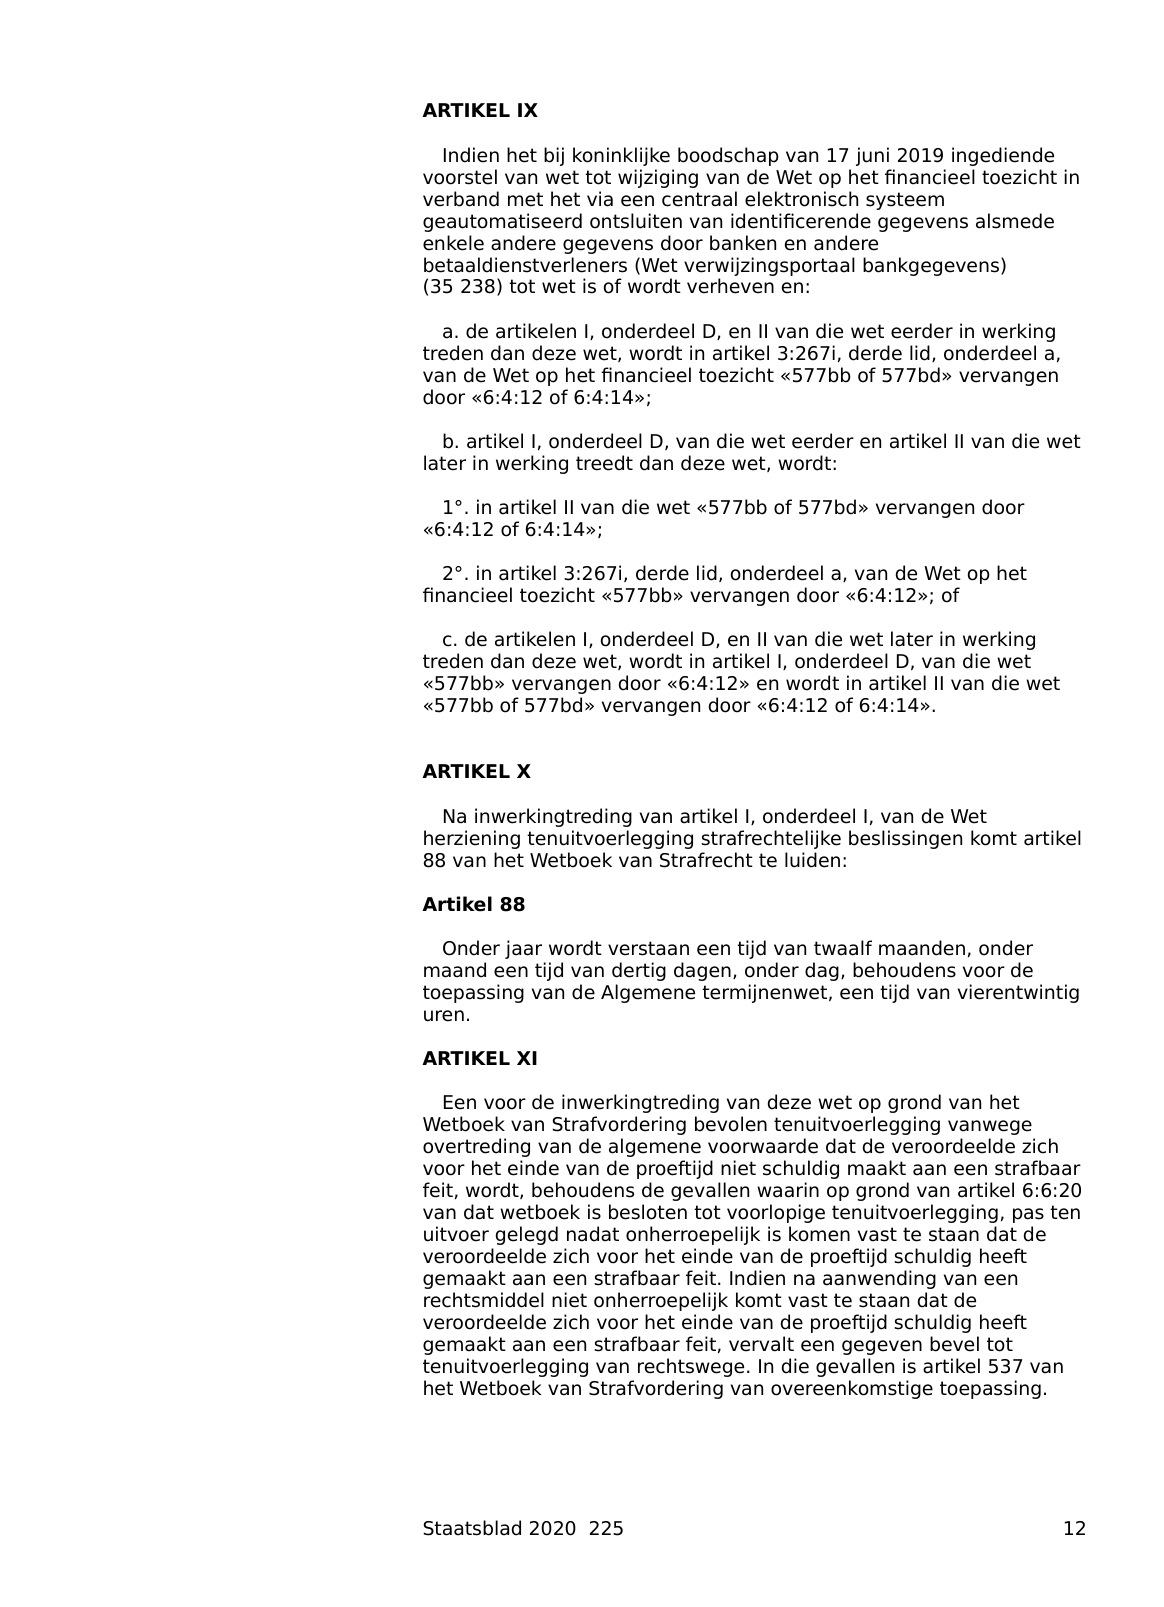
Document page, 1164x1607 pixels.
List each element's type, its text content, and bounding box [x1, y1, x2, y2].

text Een voor de inwerkingtreding van deze wet op grond van het Wetboek van Strafvordering bevolen tenuitvoerlegging vanwege overtreding van de algemene voorwaarde dat de veroordeelde zich voor het einde van de proeftijd niet schuldig maakt aan een strafbaar feit, wordt, behoudens de gevallen waarin op grond van artikel 6:6:20 van dat wetboek is besloten tot voorlopige tenuitvoerlegging, pas ten uitvoer gelegd nadat onherroepelijk is komen vast te staan dat de veroordeelde zich voor het einde van de proeftijd schuldig heeft gemaakt aan een strafbaar feit. Indien na aanwending van een rechtsmiddel niet onherroepelijk komt vast te staan dat de veroordeelde zich voor het einde van de proeftijd schuldig heeft gemaakt aan een strafbaar feit, vervalt een gegeven bevel tot tenuitvoerlegging van rechtswege. In die gevallen is artikel 537 van het Wetboek van Strafvordering van overeenkomstige toepassing. [422, 1092, 1087, 1400]
subtitle ARTIKEL XI [422, 1048, 1087, 1070]
subtitle ARTIKEL X [422, 761, 1087, 783]
text Onder jaar wordt verstaan een tijd van twaalf maanden, onder maand een tijd van dertig dagen, onder dag, behoudens voor de toepassing van de Algemene termijnenwet, een tijd van vierentwintig uren. [422, 938, 1087, 1026]
text a. de artikelen I, onderdeel D, en II van die wet eerder in werking treden dan deze wet, wordt in artikel 3:267i, derde lid, onderdeel a, van de Wet op het financieel toezicht «577bb of 577bd» vervangen door «6:4:12 of 6:4:14»; [422, 321, 1087, 408]
text 2°. in artikel 3:267i, derde lid, onderdeel a, van de Wet op het financieel toezicht «577bb» vervangen door «6:4:12»; of [422, 563, 1087, 607]
subtitle Artikel 88 [422, 894, 1087, 916]
text 1°. in artikel II van die wet «577bb of 577bd» vervangen door «6:4:12 of 6:4:14»; [422, 497, 1087, 541]
text c. de artikelen I, onderdeel D, en II van die wet later in werking treden dan deze wet, wordt in artikel I, onderdeel D, van die wet «577bb» vervangen door «6:4:12» en wordt in artikel II van die wet «577bb of 577bd» vervangen door «6:4:12 of 6:4:14». [422, 629, 1087, 717]
text Indien het bij koninklijke boodschap van 17 juni 2019 ingediende voorstel van wet tot wijziging van de Wet op het financieel toezicht in verband met het via een centraal elektronisch systeem geautomatiseerd ontsluiten van identificerende gegevens alsmede enkele andere gegevens door banken en andere betaaldienstverleners (Wet verwijzingsportaal bankgegevens) (35 238) tot wet is of wordt verheven en: [422, 144, 1087, 298]
subtitle ARTIKEL IX [422, 100, 1087, 122]
text Na inwerkingtreding van artikel I, onderdeel I, van de Wet herziening tenuitvoerlegging strafrechtelijke beslissingen komt artikel 88 van het Wetboek van Strafrecht te luiden: [422, 806, 1087, 872]
text b. artikel I, onderdeel D, van die wet eerder en artikel II van die wet later in werking treedt dan deze wet, wordt: [422, 431, 1087, 475]
